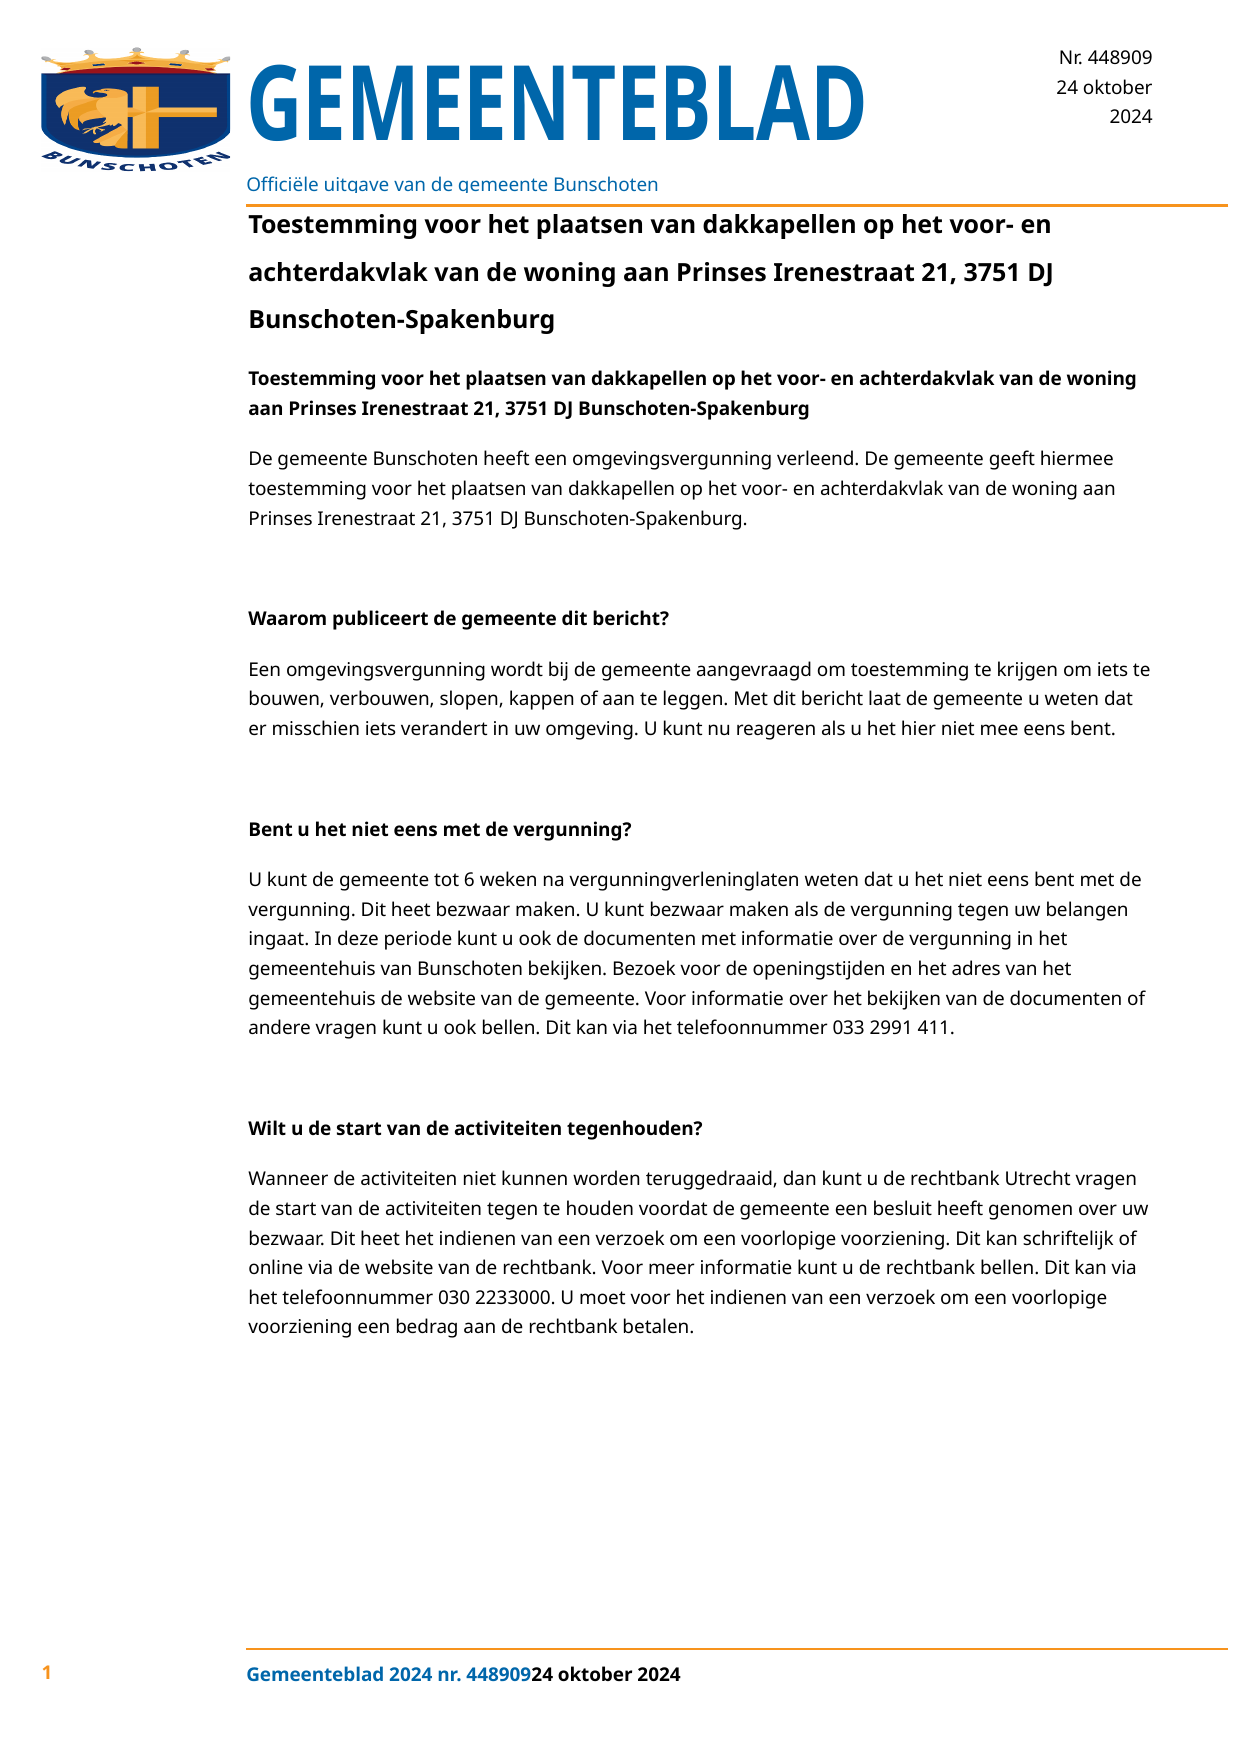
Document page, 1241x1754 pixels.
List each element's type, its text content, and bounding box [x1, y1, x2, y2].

picture [41, 47, 231, 172]
text U kunt de gemeente tot 6 weken na vergunningverleninglaten weten dat u het niet eens bent met de vergunning. Dit heet bezwaar maken. U kunt bezwaar maken als de vergunning tegen uw belangen ingaat. In deze periode kunt u ook de documenten met informatie over de vergunning in het gemeentehuis van Bunschoten bekijken. Bezoek voor de openingstijden en het adres van het gemeentehuis de website van de gemeente. Voor informatie over het bekijken van de documenten of andere vragen kunt u ook bellen. Dit kan via het telefoonnummer 033 2991 411. [248, 866, 1152, 1040]
text Toestemming voor het plaatsen van dakkapellen op het voor- en achterdakvlak van de woning aan Prinses Irenestraat 21, 3751 DJ Bunschoten-Spakenburg [248, 207, 1152, 336]
text Bent u het niet eens met de vergunning? [248, 816, 1152, 842]
text Wanneer de activiteiten niet kunnen worden teruggedraaid, dan kunt u de rechtbank Utrecht vragen de start van de activiteiten tegen te houden voordat de gemeente een besluit heeft genomen over uw bezwaar. Dit heet het indienen van een verzoek om een voorlopige voorziening. Dit kan schriftelijk of online via de website van de rechtbank. Voor meer informatie kunt u de rechtbank bellen. Dit kan via het telefoonnummer 030 2233000. U moet voor het indienen van een verzoek om een voorlopige voorziening een bedrag aan de rechtbank betalen. [248, 1166, 1152, 1339]
text Toestemming voor het plaatsen van dakkapellen op het voor- en achterdakvlak van de woning aan Prinses Irenestraat 21, 3751 DJ Bunschoten-Spakenburg [248, 366, 1152, 421]
text Een omgevingsvergunning wordt bij de gemeente aangevraagd om toestemming te krijgen om iets te bouwen, verbouwen, slopen, kappen of aan te leggen. Met dit bericht laat de gemeente u weten dat er misschien iets verandert in uw omgeving. U kunt nu reageren als u het hier niet mee eens bent. [248, 656, 1152, 741]
text Wilt u de start van de activiteiten tegenhouden? [248, 1115, 1152, 1141]
text Waarom publiceert de gemeente dit bericht? [248, 606, 1152, 631]
text De gemeente Bunschoten heeft een omgevingsvergunning verleend. De gemeente geeft hiermee toestemming voor het plaatsen van dakkapellen op het voor- en achterdakvlak van de woning aan Prinses Irenestraat 21, 3751 DJ Bunschoten-Spakenburg. [248, 446, 1152, 530]
